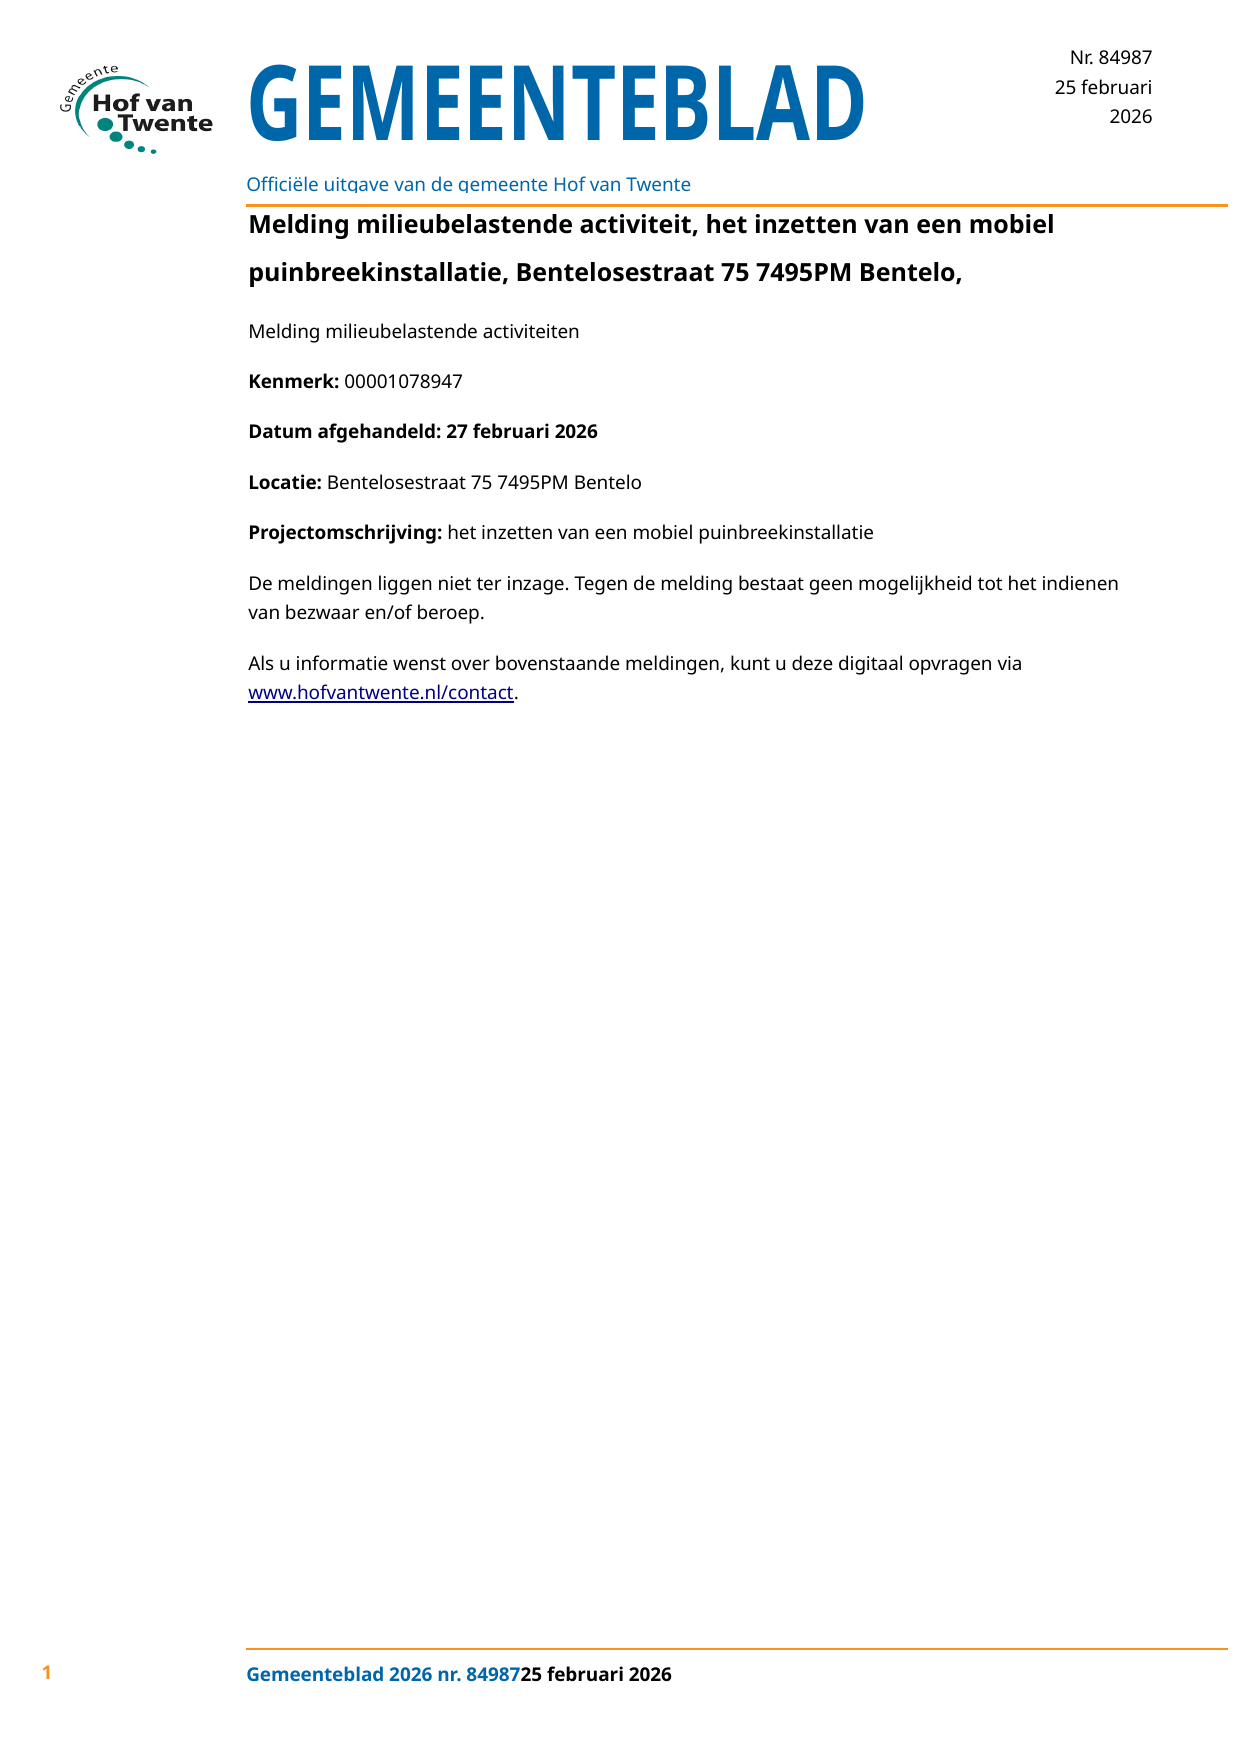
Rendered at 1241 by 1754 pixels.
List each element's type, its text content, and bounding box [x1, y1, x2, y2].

text Datum afgehandeld: 27 februari 2026 [248, 419, 1152, 444]
text Kenmerk: 00001078947 [248, 368, 1152, 394]
text Locatie: Bentelosestraat 75 7495PM Bentelo [248, 469, 1152, 495]
text De meldingen liggen niet ter inzage. Tegen de melding bestaat geen mogelijkheid tot het indienen van bezwaar en/of beroep. [248, 570, 1152, 625]
text Projectomschrijving: het inzetten van een mobiel puinbreekinstallatie [248, 519, 1152, 545]
text Melding milieubelastende activiteit, het inzetten van een mobiel puinbreekinstallatie, Bentelosestraat 75 7495PM Bentelo, [248, 207, 1152, 288]
picture [41, 47, 231, 172]
text Als u informatie wenst over bovenstaande meldingen, kunt u deze digitaal opvragen via www.hofvantwente.nl/contact. [248, 650, 1152, 705]
text Melding milieubelastende activiteiten [248, 318, 1152, 344]
